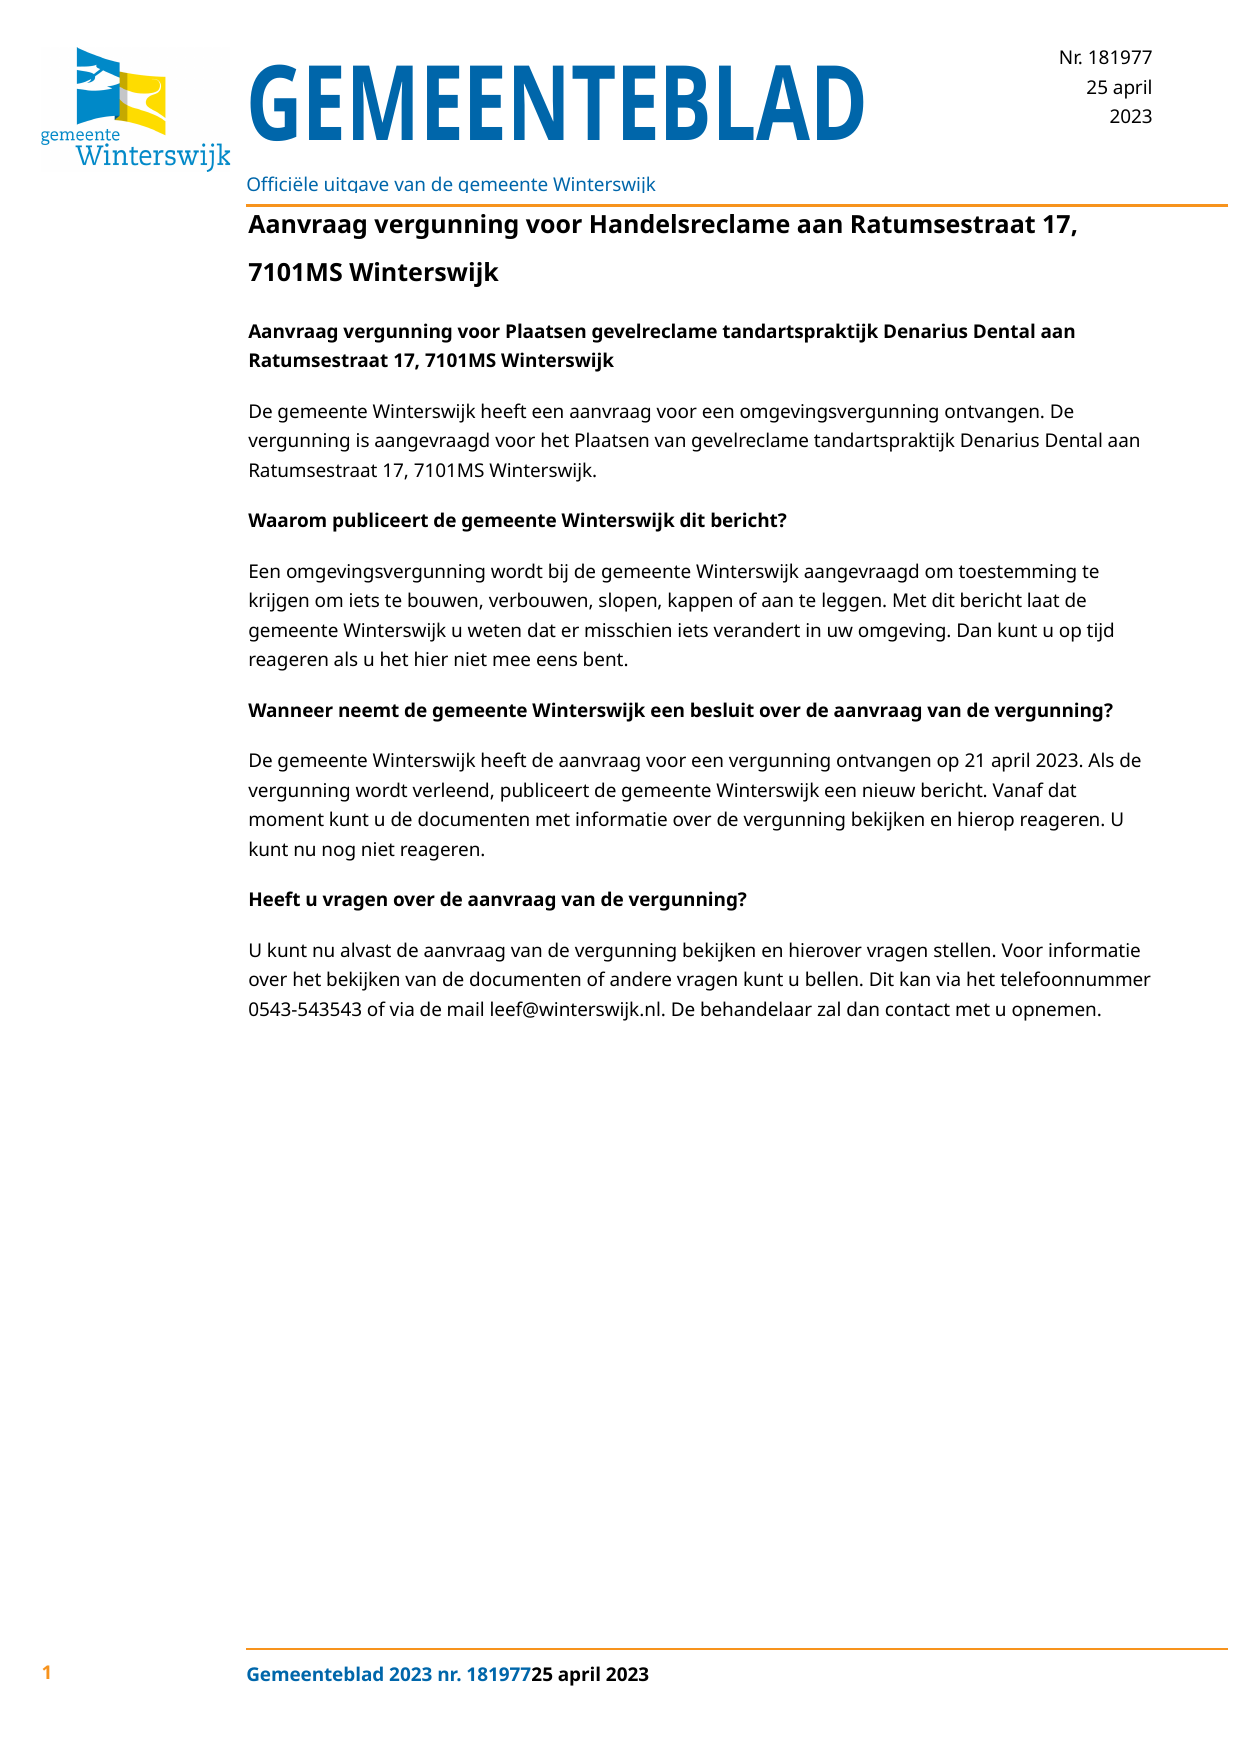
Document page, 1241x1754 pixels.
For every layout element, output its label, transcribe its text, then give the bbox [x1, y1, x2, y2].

text Aanvraag vergunning voor Plaatsen gevelreclame tandartspraktijk Denarius Dental aan Ratumsestraat 17, 7101MS Winterswijk [248, 318, 1152, 373]
text U kunt nu alvast de aanvraag van de vergunning bekijken en hierover vragen stellen. Voor informatie over het bekijken van de documenten of andere vragen kunt u bellen. Dit kan via het telefoonnummer 0543-543543 of via de mail leef@winterswijk.nl. De behandelaar zal dan contact met u opnemen. [248, 937, 1152, 1022]
text Een omgevingsvergunning wordt bij de gemeente Winterswijk aangevraagd om toestemming te krijgen om iets te bouwen, verbouwen, slopen, kappen of aan te leggen. Met dit bericht laat de gemeente Winterswijk u weten dat er misschien iets verandert in uw omgeving. Dan kunt u op tijd reageren als u het hier niet mee eens bent. [248, 558, 1152, 672]
text Waarom publiceert de gemeente Winterswijk dit bericht? [248, 507, 1152, 533]
text De gemeente Winterswijk heeft een aanvraag voor een omgevingsvergunning ontvangen. De vergunning is aangevraagd voor het Plaatsen van gevelreclame tandartspraktijk Denarius Dental aan Ratumsestraat 17, 7101MS Winterswijk. [248, 398, 1152, 483]
text Wanneer neemt de gemeente Winterswijk een besluit over de aanvraag van de vergunning? [248, 697, 1152, 723]
text Heeft u vragen over de aanvraag van de vergunning? [248, 887, 1152, 912]
picture [225, 153, 231, 162]
text De gemeente Winterswijk heeft de aanvraag voor een vergunning ontvangen op 21 april 2023. Als de vergunning wordt verleend, publiceert de gemeente Winterswijk een nieuw bericht. Vanaf dat moment kunt u de documenten met informatie over de vergunning bekijken en hierop reageren. U kunt nu nog niet reageren. [248, 747, 1152, 862]
text Aanvraag vergunning voor Handelsreclame aan Ratumsestraat 17, 7101MS Winterswijk [248, 207, 1152, 288]
picture [41, 47, 231, 172]
